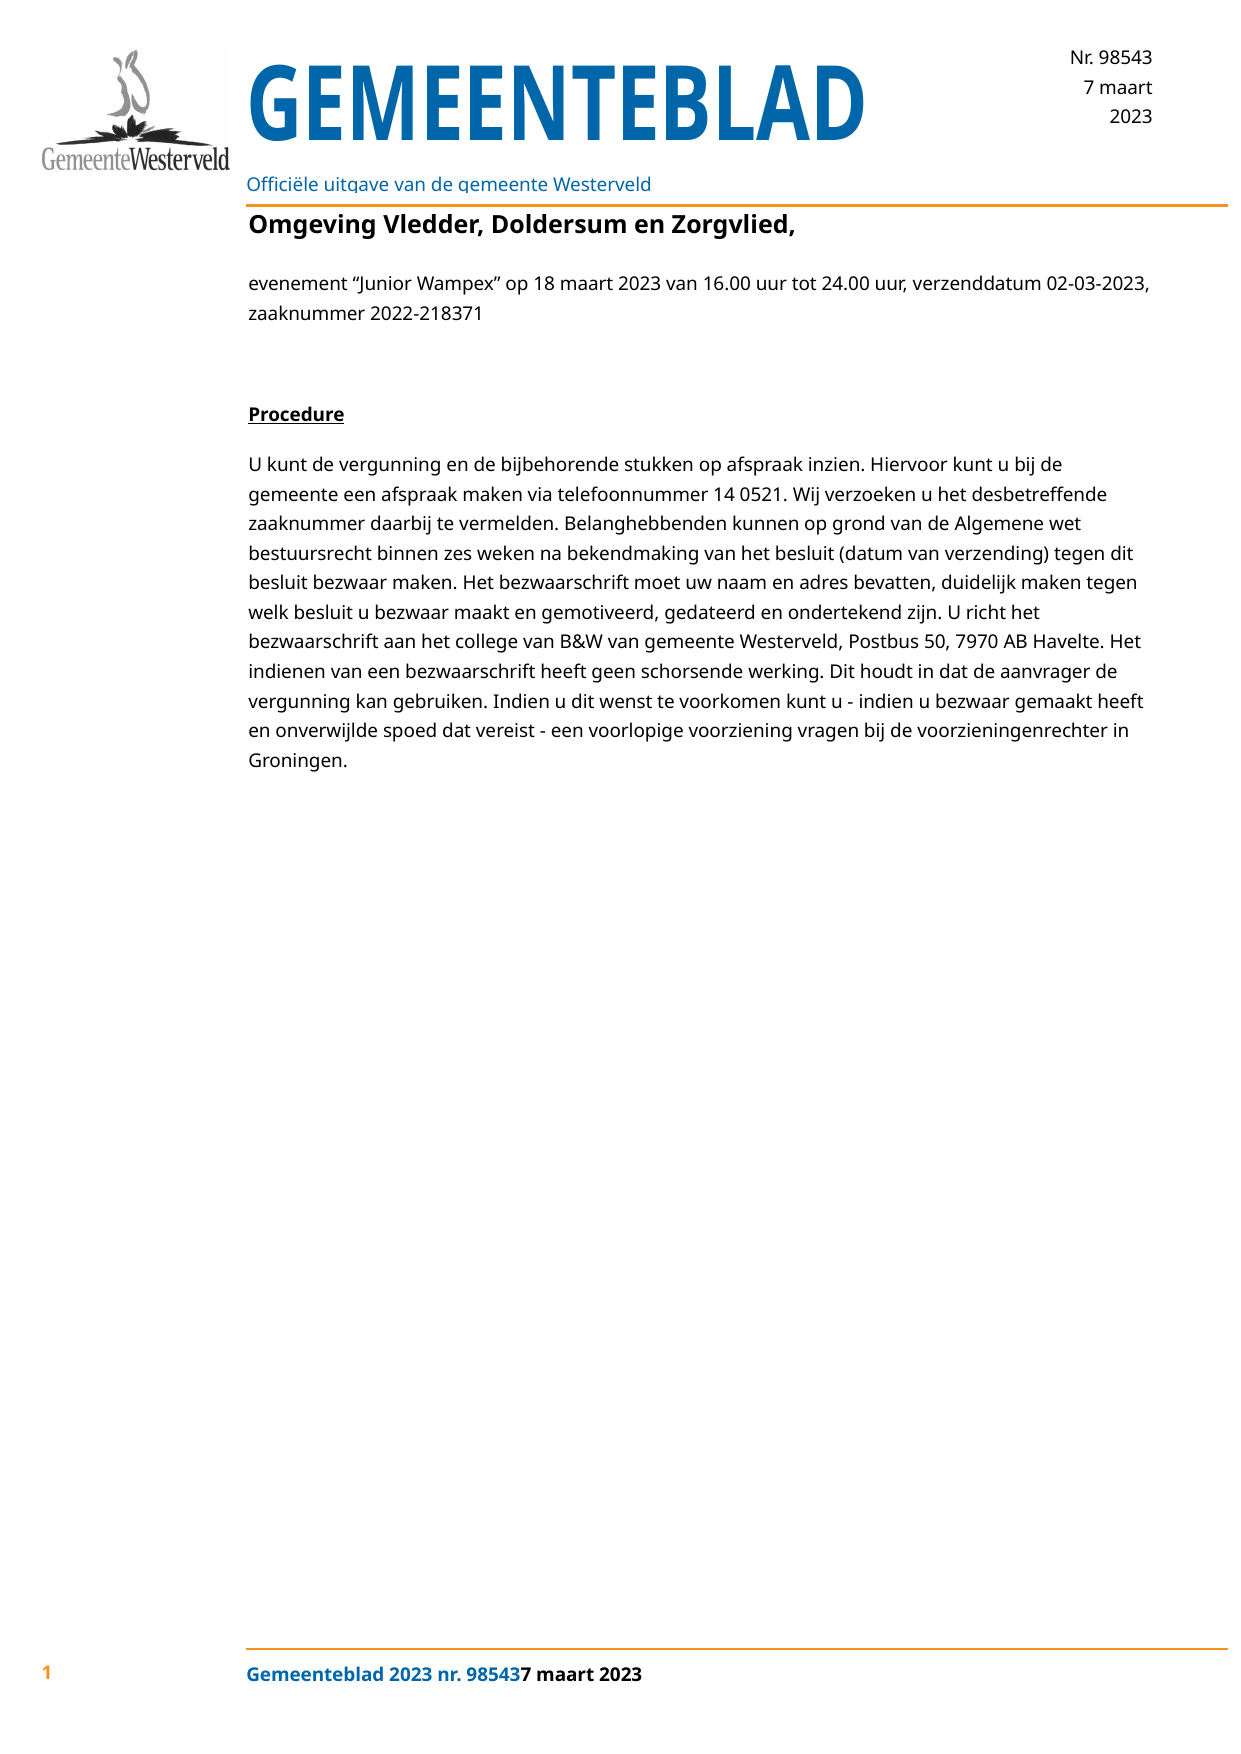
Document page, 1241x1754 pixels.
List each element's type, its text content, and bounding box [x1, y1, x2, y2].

text evenement “Junior Wampex” op 18 maart 2023 van 16.00 uur tot 24.00 uur, verzenddatum 02-03-2023, zaaknummer 2022-218371 [248, 270, 1152, 326]
text Omgeving Vledder, Doldersum en Zorgvlied, [248, 207, 1152, 241]
text U kunt de vergunning en de bijbehorende stukken op afspraak inzien. Hiervoor kunt u bij de gemeente een afspraak maken via telefoonnummer 14 0521. Wij verzoeken u het desbetreffende zaaknummer daarbij te vermelden. Belanghebbenden kunnen op grond van de Algemene wet bestuursrecht binnen zes weken na bekendmaking van het besluit (datum van verzending) tegen dit besluit bezwaar maken. Het bezwaarschrift moet uw naam en adres bevatten, duidelijk maken tegen welk besluit u bezwaar maakt en gemotiveerd, gedateerd en ondertekend zijn. U richt het bezwaarschrift aan het college van B&W van gemeente Westerveld, Postbus 50, 7970 AB Havelte. Het indienen van een bezwaarschrift heeft geen schorsende werking. Dit houdt in dat de aanvrager de vergunning kan gebruiken. Indien u dit wenst te voorkomen kunt u - indien u bezwaar gemaakt heeft en onverwijlde spoed dat vereist - een voorlopige voorziening vragen bij de voorzieningenrechter in Groningen. [248, 451, 1152, 773]
text Procedure [248, 401, 1152, 426]
picture [41, 47, 231, 172]
